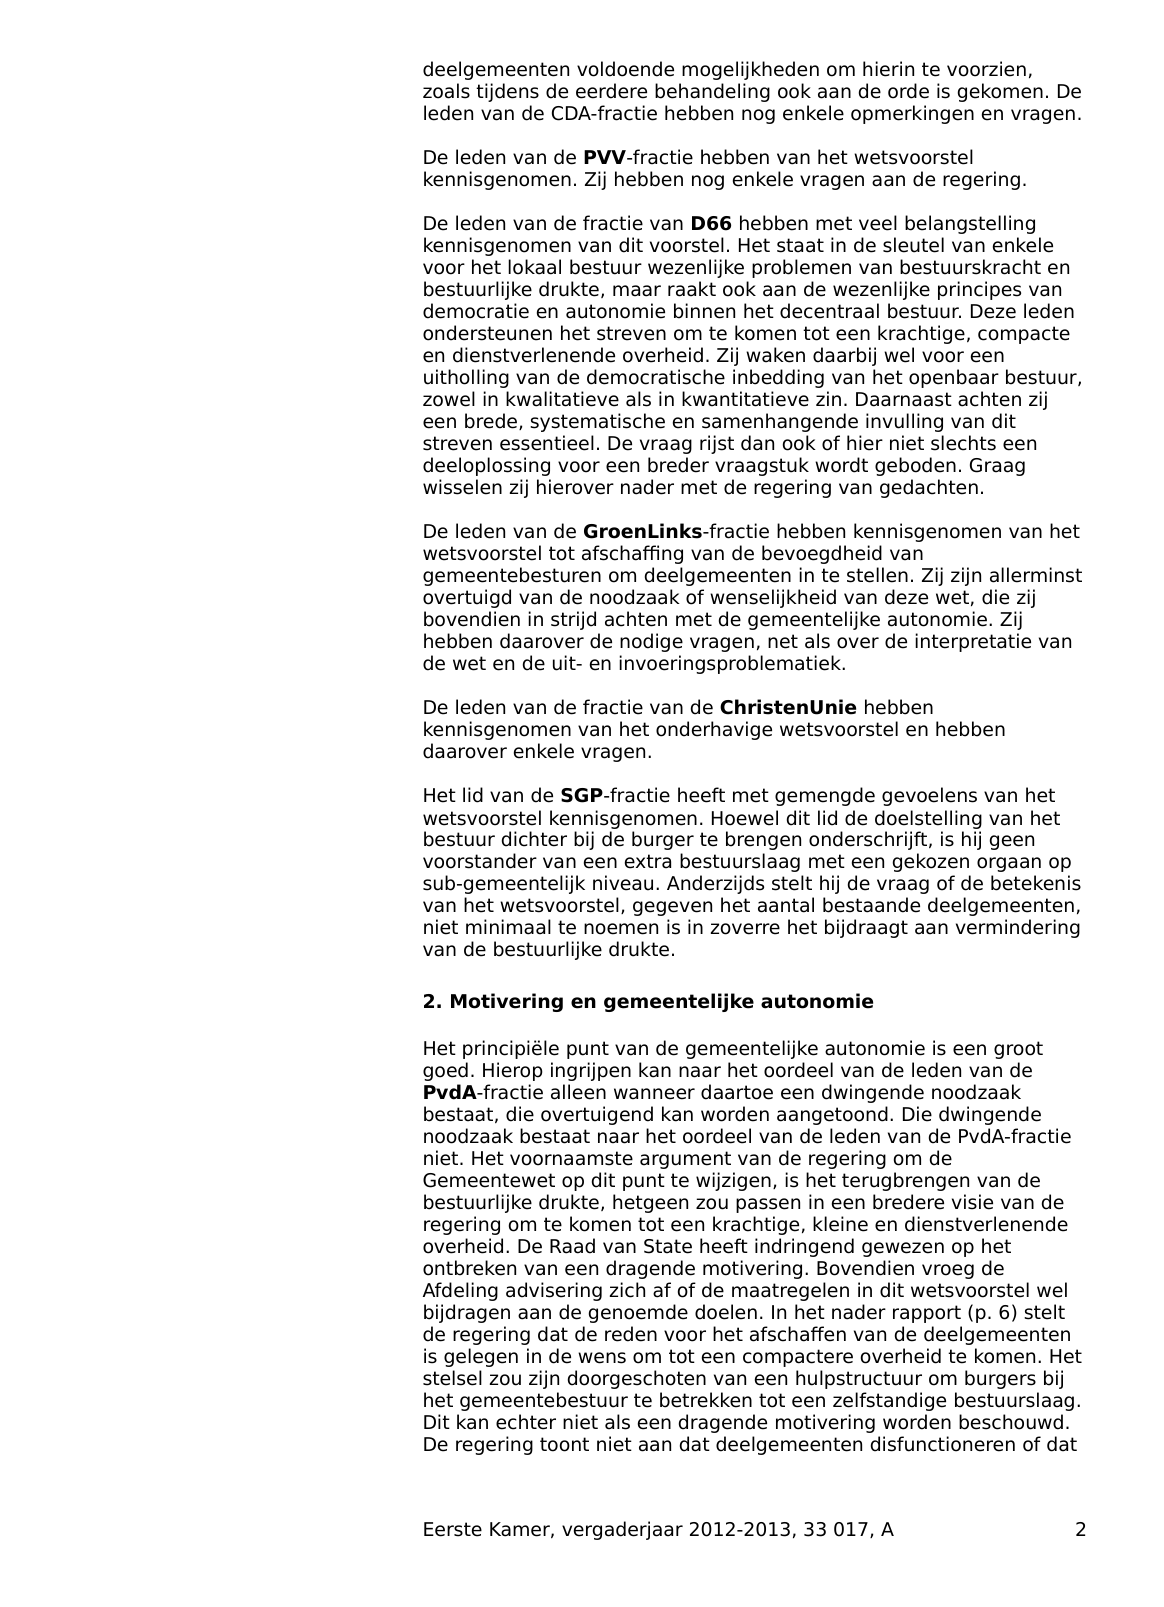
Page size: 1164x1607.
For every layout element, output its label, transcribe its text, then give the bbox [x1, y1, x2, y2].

text De leden van de PVV-fractie hebben van het wetsvoorstel kennisgenomen. Zij hebben nog enkele vragen aan de regering. [422, 147, 1087, 191]
text Het principiële punt van de gemeentelijke autonomie is een groot goed. Hierop ingrijpen kan naar het oordeel van de leden van de PvdA-fractie alleen wanneer daartoe een dwingende noodzaak bestaat, die overtuigend kan worden aangetoond. Die dwingende noodzaak bestaat naar het oordeel van de leden van de PvdA-fractie niet. Het voornaamste argument van de regering om de Gemeentewet op dit punt te wijzigen, is het terugbrengen van de bestuurlijke drukte, hetgeen zou passen in een bredere visie van de regering om te komen tot een krachtige, kleine en dienstverlenende overheid. De Raad van State heeft indringend gewezen op het ontbreken van een dragende motivering. Bovendien vroeg de Afdeling advisering zich af of de maatregelen in dit wetsvoorstel wel bijdragen aan de genoemde doelen. In het nader rapport (p. 6) stelt de regering dat de reden voor het afschaffen van de deelgemeenten is gelegen in de wens om tot een compactere overheid te komen. Het stelsel zou zijn doorgeschoten van een hulpstructuur om burgers bij het gemeentebestuur te betrekken tot een zelfstandige bestuurslaag. Dit kan echter niet als een dragende motivering worden beschouwd. De regering toont niet aan dat deelgemeenten disfunctioneren of dat [422, 1038, 1087, 1456]
text deelgemeenten voldoende mogelijkheden om hierin te voorzien, zoals tijdens de eerdere behandeling ook aan de orde is gekomen. De leden van de CDA-fractie hebben nog enkele opmerkingen en vragen. [422, 59, 1087, 125]
subtitle 2. Motivering en gemeentelijke autonomie [422, 991, 1087, 1013]
text De leden van de fractie van D66 hebben met veel belangstelling kennisgenomen van dit voorstel. Het staat in de sleutel van enkele voor het lokaal bestuur wezenlijke problemen van bestuurskracht en bestuurlijke drukte, maar raakt ook aan de wezenlijke principes van democratie en autonomie binnen het decentraal bestuur. Deze leden ondersteunen het streven om te komen tot een krachtige, compacte en dienstverlenende overheid. Zij waken daarbij wel voor een uitholling van de democratische inbedding van het openbaar bestuur, zowel in kwalitatieve als in kwantitatieve zin. Daarnaast achten zij een brede, systematische en samenhangende invulling van dit streven essentieel. De vraag rijst dan ook of hier niet slechts een deeloplossing voor een breder vraagstuk wordt geboden. Graag wisselen zij hierover nader met de regering van gedachten. [422, 213, 1087, 499]
text Het lid van de SGP-fractie heeft met gemengde gevoelens van het wetsvoorstel kennisgenomen. Hoewel dit lid de doelstelling van het bestuur dichter bij de burger te brengen onderschrijft, is hij geen voorstander van een extra bestuurslaag met een gekozen orgaan op sub-gemeentelijk niveau. Anderzijds stelt hij de vraag of de betekenis van het wetsvoorstel, gegeven het aantal bestaande deelgemeenten, niet minimaal te noemen is in zoverre het bijdraagt aan vermindering van de bestuurlijke drukte. [422, 785, 1087, 961]
text De leden van de fractie van de ChristenUnie hebben kennisgenomen van het onderhavige wetsvoorstel en hebben daarover enkele vragen. [422, 697, 1087, 763]
text De leden van de GroenLinks-fractie hebben kennisgenomen van het wetsvoorstel tot afschaffing van de bevoegdheid van gemeentebesturen om deelgemeenten in te stellen. Zij zijn allerminst overtuigd van de noodzaak of wenselijkheid van deze wet, die zij bovendien in strijd achten met de gemeentelijke autonomie. Zij hebben daarover de nodige vragen, net als over de interpretatie van de wet en de uit- en invoeringsproblematiek. [422, 521, 1087, 675]
